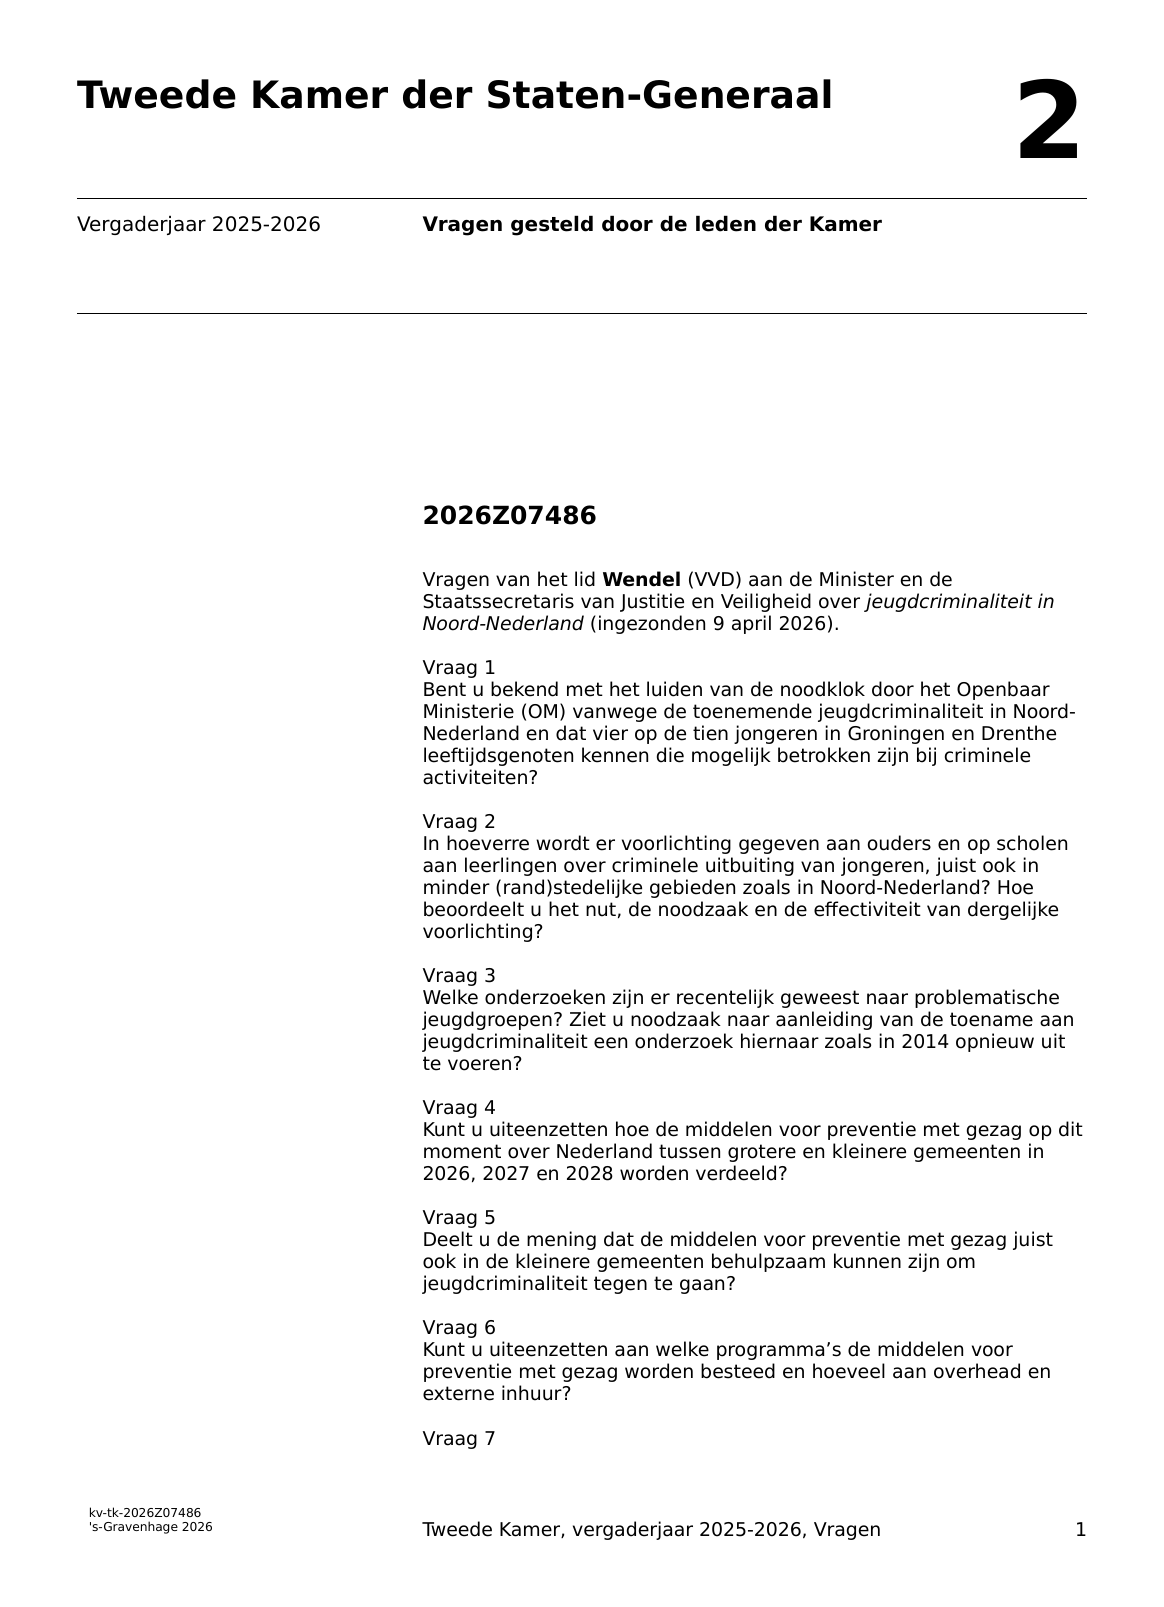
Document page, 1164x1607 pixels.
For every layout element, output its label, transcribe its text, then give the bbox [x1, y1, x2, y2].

text 2026Z07486 [422, 501, 1087, 531]
text kv-tk-2026Z07486 [88, 1506, 323, 1520]
text Vraag 2 [422, 811, 1087, 833]
table_cell Vergaderjaar 2025-2026 [77, 199, 422, 313]
text Vragen van het lid Wendel (VVD) aan de Minister en de Staatssecretaris van Justitie en Veiligheid over jeugdcriminaliteit in Noord-Nederland (ingezonden 9 april 2026). [422, 569, 1087, 635]
text Kunt u uiteenzetten aan welke programma’s de middelen voor preventie met gezag worden besteed en hoeveel aan overhead en externe inhuur? [422, 1339, 1087, 1405]
text Vraag 7 [422, 1427, 1087, 1449]
text Bent u bekend met het luiden van de noodklok door het Openbaar Ministerie (OM) vanwege de toenemende jeugdcriminaliteit in Noord-Nederland en dat vier op de tien jongeren in Groningen en Drenthe leeftijdsgenoten kennen die mogelijk betrokken zijn bij criminele activiteiten? [422, 679, 1087, 789]
text Vraag 5 [422, 1207, 1087, 1229]
table_header Tweede Kamer der Staten-Generaal [77, 59, 886, 198]
text Vraag 6 [422, 1317, 1087, 1339]
text Welke onderzoeken zijn er recentelijk geweest naar problematische jeugdgroepen? Ziet u noodzaak naar aanleiding van de toename aan jeugdcriminaliteit een onderzoek hiernaar zoals in 2014 opnieuw uit te voeren? [422, 987, 1087, 1075]
text Vraag 4 [422, 1097, 1087, 1119]
table_header 2 [886, 59, 1087, 198]
text Kunt u uiteenzetten hoe de middelen voor preventie met gezag op dit moment over Nederland tussen grotere en kleinere gemeenten in 2026, 2027 en 2028 worden verdeeld? [422, 1119, 1087, 1185]
text Vraag 3 [422, 965, 1087, 987]
text Deelt u de mening dat de middelen voor preventie met gezag juist ook in de kleinere gemeenten behulpzaam kunnen zijn om jeugdcriminaliteit tegen te gaan? [422, 1229, 1087, 1295]
table_cell Vragen gesteld door de leden der Kamer [422, 199, 1087, 313]
text Vraag 1 [422, 657, 1087, 679]
text In hoeverre wordt er voorlichting gegeven aan ouders en op scholen aan leerlingen over criminele uitbuiting van jongeren, juist ook in minder (rand)stedelijke gebieden zoals in Noord-Nederland? Hoe beoordeelt u het nut, de noodzaak en de effectiviteit van dergelijke voorlichting? [422, 833, 1087, 943]
text 's-Gravenhage 2026 [88, 1520, 323, 1534]
